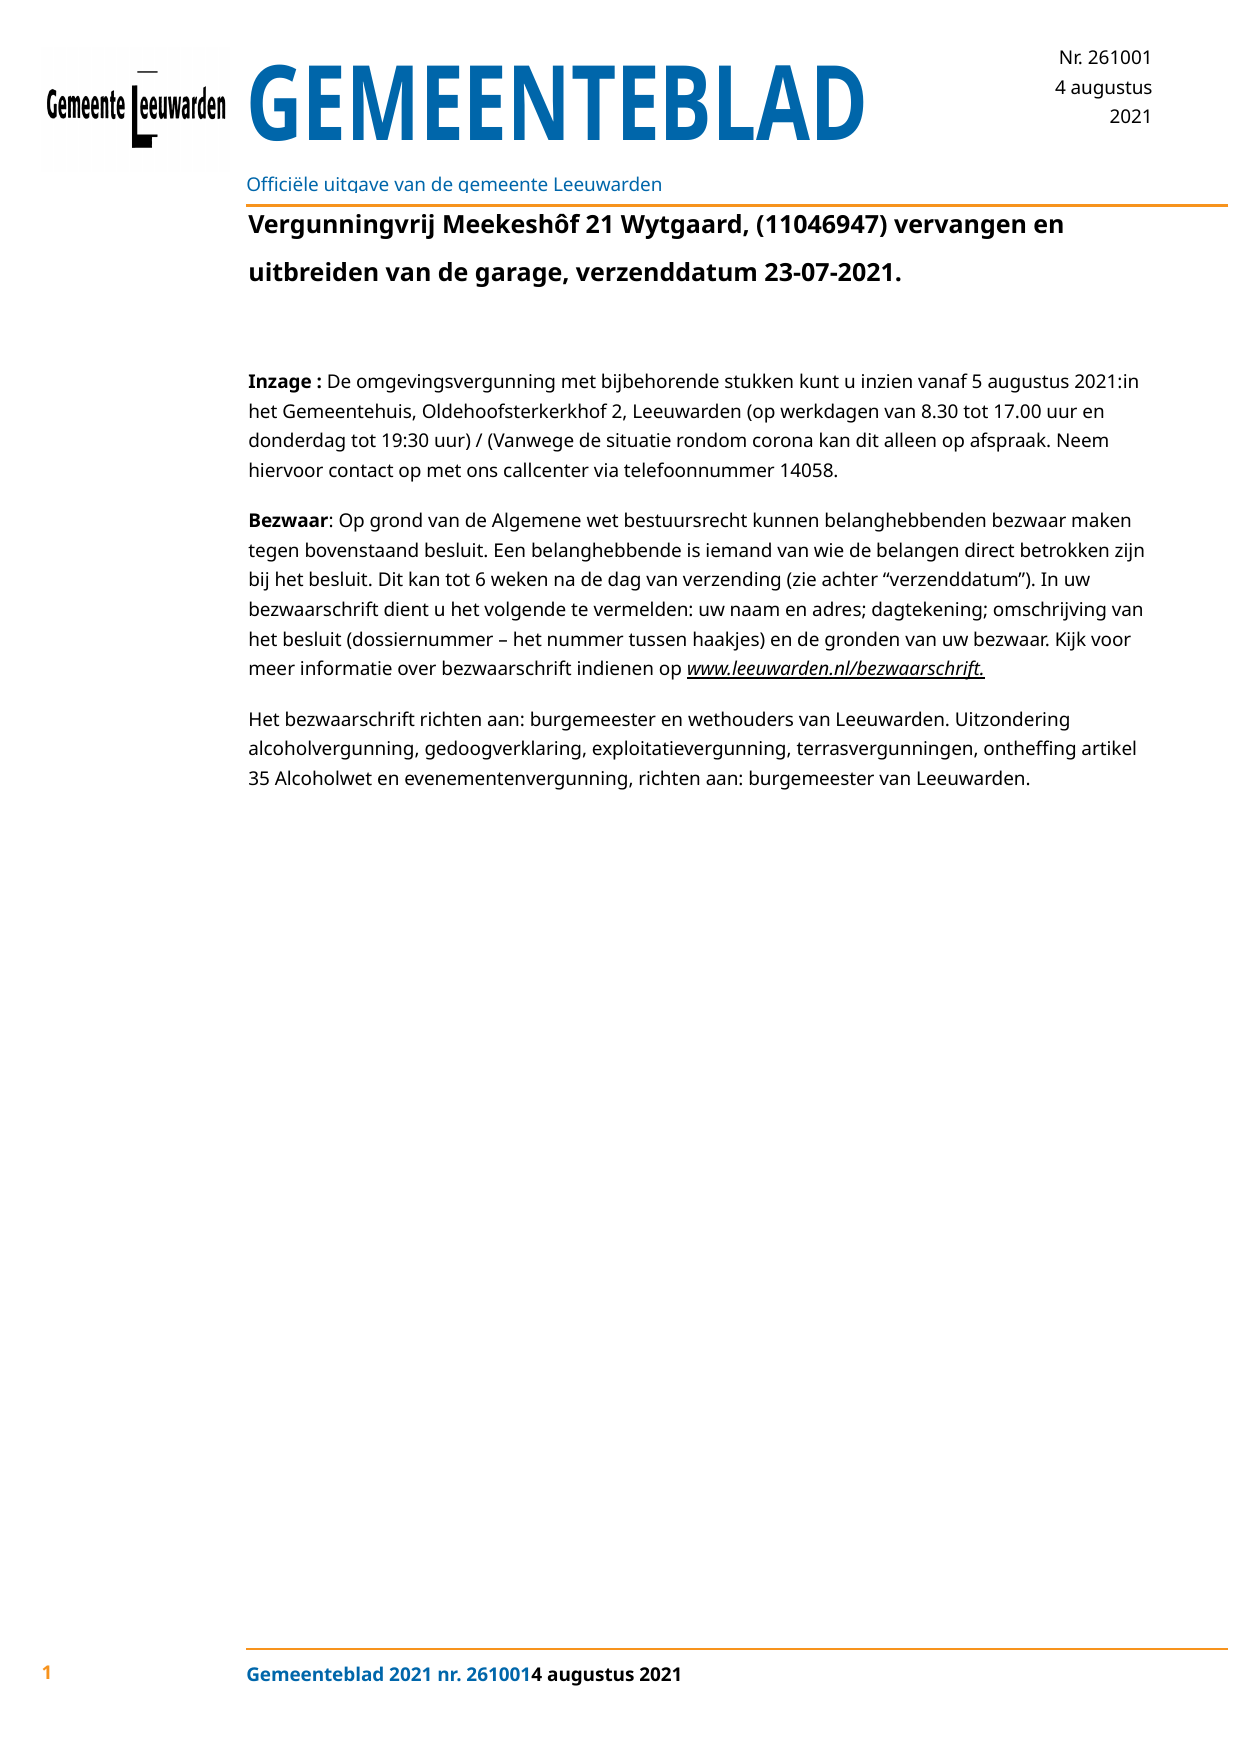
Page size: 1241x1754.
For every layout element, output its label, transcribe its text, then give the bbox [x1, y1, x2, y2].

picture [41, 47, 231, 172]
text Bezwaar: Op grond van de Algemene wet bestuursrecht kunnen belanghebbenden bezwaar maken tegen bovenstaand besluit. Een belanghebbende is iemand van wie de belangen direct betrokken zijn bij het besluit. Dit kan tot 6 weken na de dag van verzending (zie achter “verzenddatum”). In uw bezwaarschrift dient u het volgende te vermelden: uw naam en adres; dagtekening; omschrijving van het besluit (dossiernummer – het nummer tussen haakjes) en de gronden van uw bezwaar. Kijk voor meer informatie over bezwaarschrift indienen op www.leeuwarden.nl/bezwaarschrift. [248, 507, 1152, 681]
text Vergunningvrij Meekeshôf 21 Wytgaard, (11046947) vervangen en uitbreiden van de garage, verzenddatum 23-07-2021. [248, 207, 1152, 288]
text Het bezwaarschrift richten aan: burgemeester en wethouders van Leeuwarden. Uitzondering alcoholvergunning, gedoogverklaring, exploitatievergunning, terrasvergunningen, ontheffing artikel 35 Alcoholwet en evenementenvergunning, richten aan: burgemeester van Leeuwarden. [248, 706, 1152, 791]
text Inzage : De omgevingsvergunning met bijbehorende stukken kunt u inzien vanaf 5 augustus 2021:in het Gemeentehuis, Oldehoofsterkerkhof 2, Leeuwarden (op werkdagen van 8.30 tot 17.00 uur en donderdag tot 19:30 uur) / (Vanwege de situatie rondom corona kan dit alleen op afspraak. Neem hiervoor contact op met ons callcenter via telefoonnummer 14058. [248, 368, 1152, 483]
